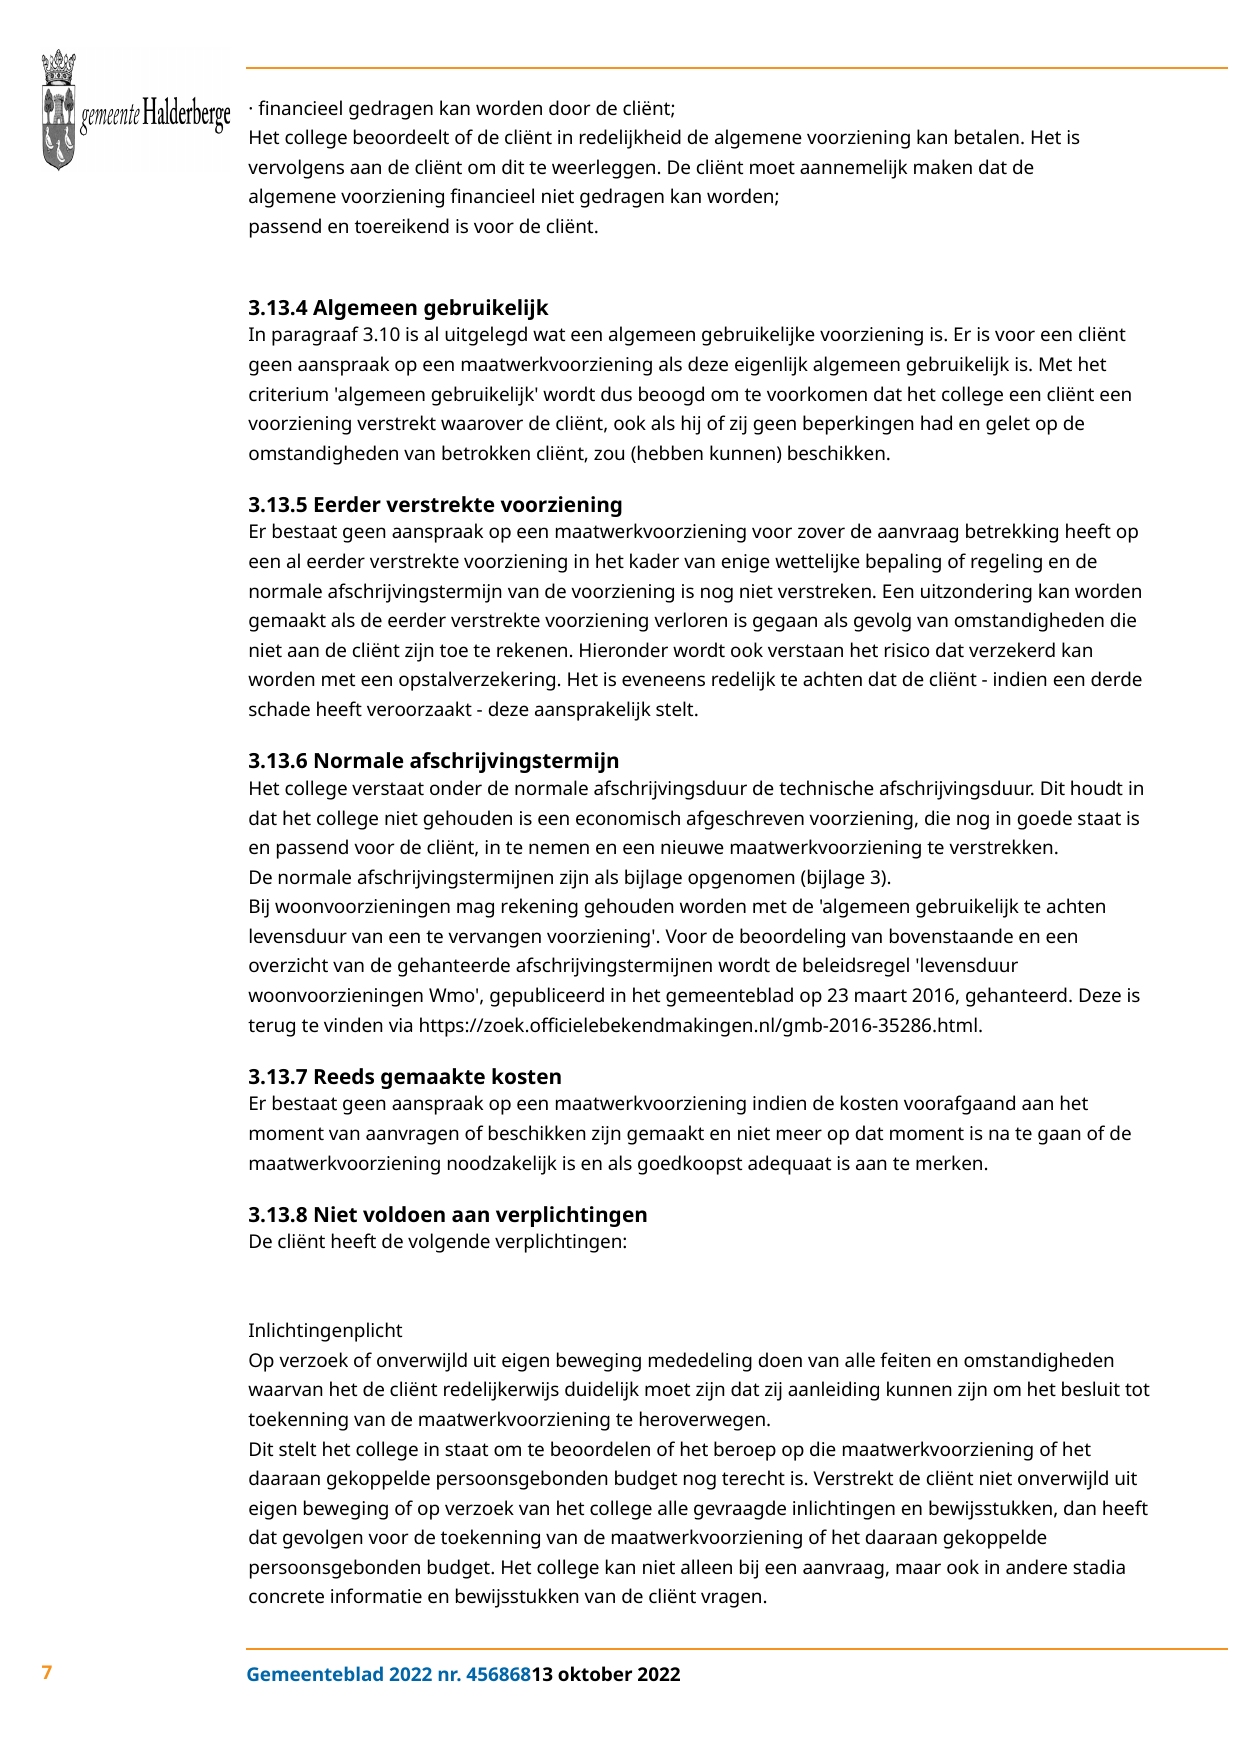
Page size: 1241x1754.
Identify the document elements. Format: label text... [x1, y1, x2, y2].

text Inlichtingenplicht [248, 1317, 1152, 1343]
text Er bestaat geen aanspraak op een maatwerkvoorziening indien de kosten voorafgaand aan het moment van aanvragen of beschikken zijn gemaakt en niet meer op dat moment is na te gaan of de maatwerkvoorziening noodzakelijk is en als goedkoopst adequaat is aan te merken. [248, 1091, 1152, 1176]
text Er bestaat geen aanspraak op een maatwerkvoorziening voor zover de aanvraag betrekking heeft op een al eerder verstrekte voorziening in het kader van enige wettelijke bepaling of regeling en de normale afschrijvingstermijn van de voorziening is nog niet verstreken. Een uitzondering kan worden gemaakt als de eerder verstrekte voorziening verloren is gegaan als gevolg van omstandigheden die niet aan de cliënt zijn toe te rekenen. Hieronder wordt ook verstaan het risico dat verzekerd kan worden met een opstalverzekering. Het is eveneens redelijk te achten dat de cliënt - indien een derde schade heeft veroorzaakt - deze aansprakelijk stelt. [248, 519, 1152, 722]
text De cliënt heeft de volgende verplichtingen: [248, 1229, 1152, 1254]
text Het college verstaat onder de normale afschrijvingsduur de technische afschrijvingsduur. Dit houdt in dat het college niet gehouden is een economisch afgeschreven voorziening, die nog in goede staat is en passend voor de cliënt, in te nemen en een nieuwe maatwerkvoorziening te verstrekken. [248, 775, 1152, 860]
text vervolgens aan de cliënt om dit te weerleggen. De cliënt moet aannemelijk maken dat de [248, 154, 1152, 180]
text passend en toereikend is voor de cliënt. [248, 213, 1152, 239]
text Dit stelt het college in staat om te beoordelen of het beroep op die maatwerkvoorziening of het daaraan gekoppelde persoonsgebonden budget nog terecht is. Verstrekt de cliënt niet onverwijld uit eigen beweging of op verzoek van het college alle gevraagde inlichtingen en bewijsstukken, dan heeft dat gevolgen voor de toekenning van de maatwerkvoorziening of het daaraan gekoppelde persoonsgebonden budget. Het college kan niet alleen bij een aanvraag, maar ook in andere stadia concrete informatie en bewijsstukken van de cliënt vragen. [248, 1436, 1152, 1609]
text 3.13.6 Normale afschrijvingstermijn [248, 747, 1152, 775]
text 3.13.7 Reeds gemaakte kosten [248, 1062, 1152, 1091]
text Op verzoek of onverwijld uit eigen beweging mededeling doen van alle feiten en omstandigheden waarvan het de cliënt redelijkerwijs duidelijk moet zijn dat zij aanleiding kunnen zijn om het besluit tot toekenning van de maatwerkvoorziening te heroverwegen. [248, 1347, 1152, 1432]
text 3.13.4 Algemeen gebruikelijk [248, 293, 1152, 322]
text Het college beoordeelt of de cliënt in redelijkheid de algemene voorziening kan betalen. Het is [248, 124, 1152, 150]
text algemene voorziening financieel niet gedragen kan worden; [248, 183, 1152, 209]
text Bij woonvoorzieningen mag rekening gehouden worden met de 'algemeen gebruikelijk te achten levensduur van een te vervangen voorziening'. Voor de beoordeling van bovenstaande en een overzicht van de gehanteerde afschrijvingstermijnen wordt de beleidsregel 'levensduur woonvoorzieningen Wmo', gepubliceerd in het gemeenteblad op 23 maart 2016, gehanteerd. Deze is terug te vinden via https://zoek.officielebekendmakingen.nl/gmb-2016-35286.html. [248, 893, 1152, 1037]
picture [41, 47, 231, 172]
text In paragraaf 3.10 is al uitgelegd wat een algemeen gebruikelijke voorziening is. Er is voor een cliënt geen aanspraak op een maatwerkvoorziening als deze eigenlijk algemeen gebruikelijk is. Met het [248, 322, 1152, 377]
text 3.13.8 Niet voldoen aan verplichtingen [248, 1200, 1152, 1229]
text De normale afschrijvingstermijnen zijn als bijlage opgenomen (bijlage 3). [248, 864, 1152, 889]
text 3.13.5 Eerder verstrekte voorziening [248, 490, 1152, 519]
text criterium 'algemeen gebruikelijk' wordt dus beoogd om te voorkomen dat het college een cliënt een voorziening verstrekt waarover de cliënt, ook als hij of zij geen beperkingen had en gelet op de omstandigheden van betrokken cliënt, zou (hebben kunnen) beschikken. [248, 381, 1152, 466]
text · financieel gedragen kan worden door de cliënt; [248, 95, 1152, 121]
